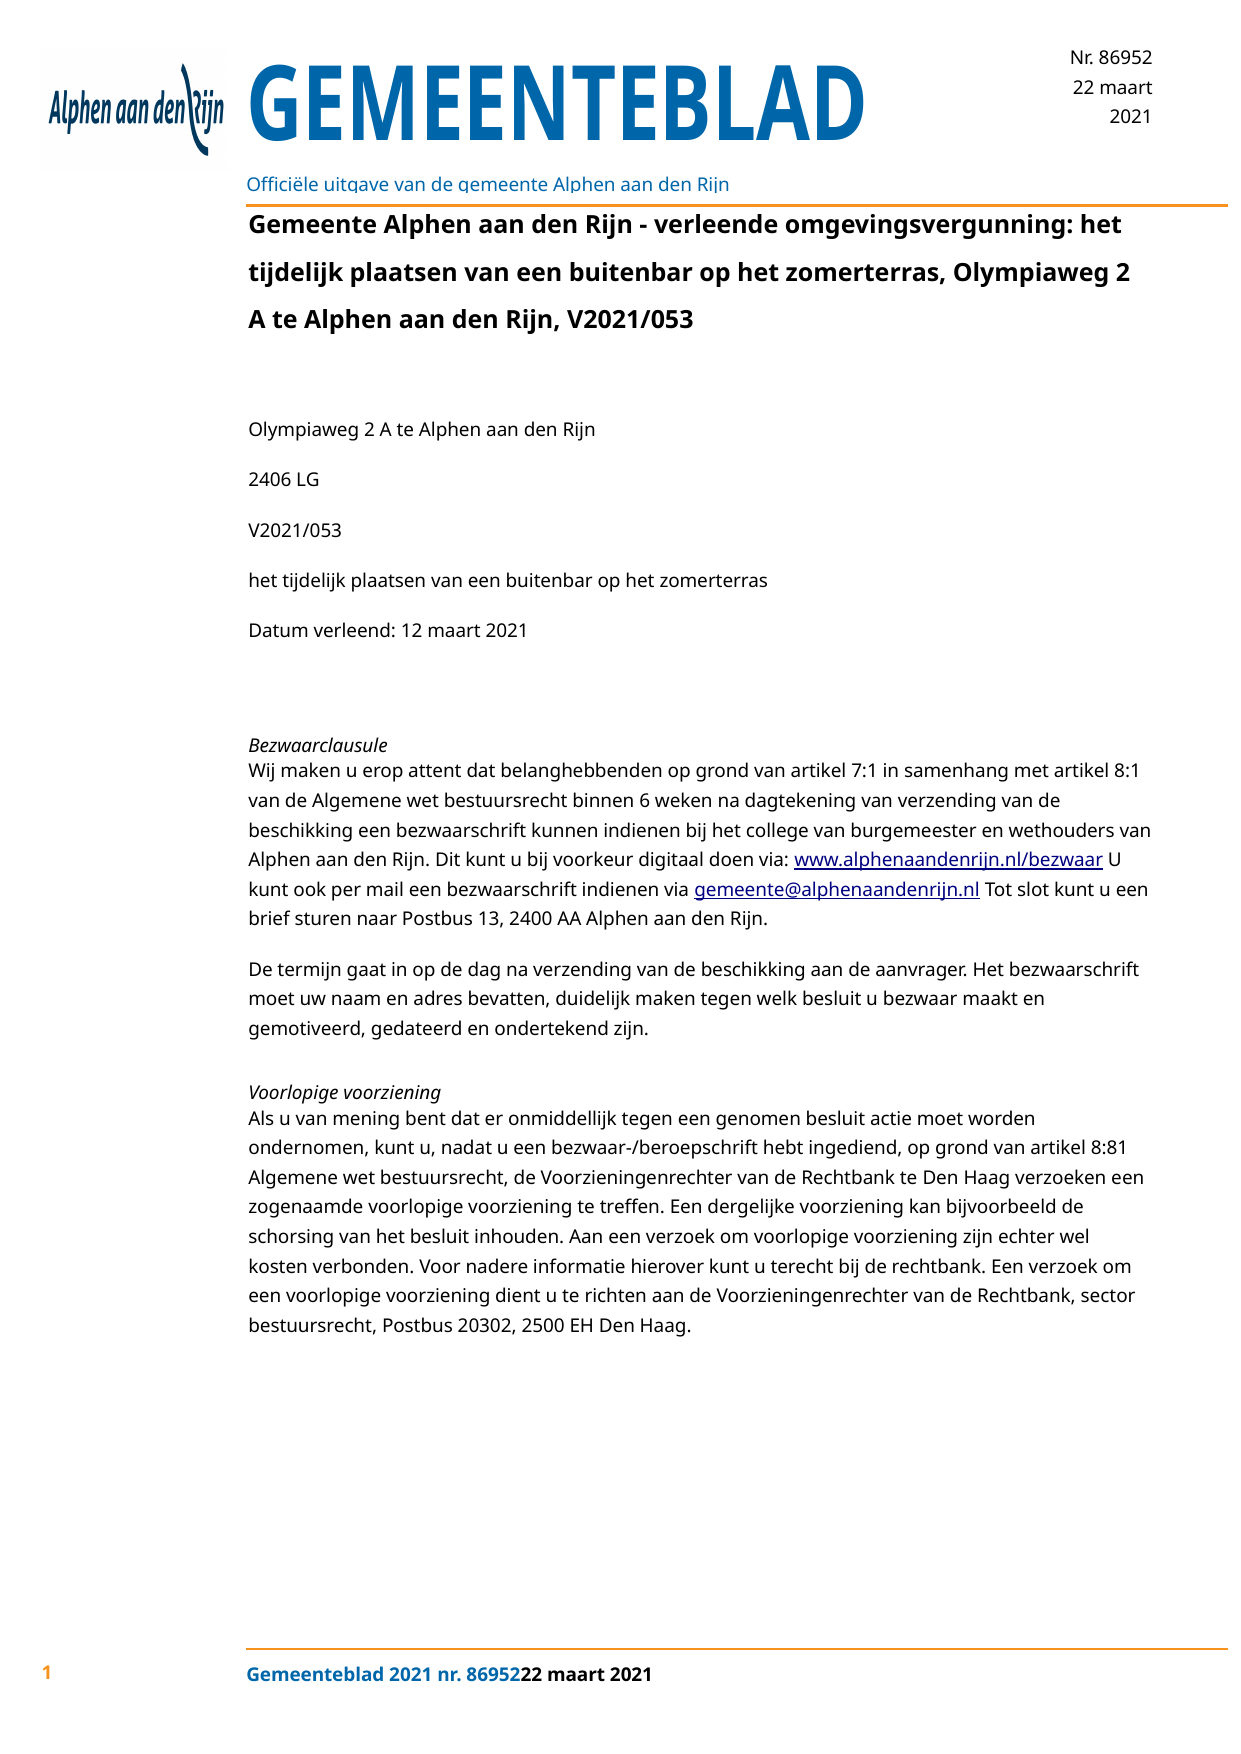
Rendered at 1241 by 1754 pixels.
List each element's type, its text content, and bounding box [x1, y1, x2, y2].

text Gemeente Alphen aan den Rijn - verleende omgevingsvergunning: het tijdelijk plaatsen van een buitenbar op het zomerterras, Olympiaweg 2 A te Alphen aan den Rijn, V2021/053 [248, 207, 1152, 336]
text 2406 LG [248, 466, 1152, 492]
text De termijn gaat in op de dag na verzending van de beschikking aan de aanvrager. Het bezwaarschrift moet uw naam en adres bevatten, duidelijk maken tegen welk besluit u bezwaar maakt en gemotiveerd, gedateerd en ondertekend zijn. [248, 956, 1152, 1041]
text Olympiaweg 2 A te Alphen aan den Rijn [248, 416, 1152, 442]
text Voorlopige voorziening [248, 1079, 1152, 1105]
text het tijdelijk plaatsen van een buitenbar op het zomerterras [248, 567, 1152, 593]
text V2021/053 [248, 517, 1152, 542]
picture [41, 47, 231, 172]
text Datum verleend: 12 maart 2021 [248, 618, 1152, 643]
text Wij maken u erop attent dat belanghebbenden op grond van artikel 7:1 in samenhang met artikel 8:1 van de Algemene wet bestuursrecht binnen 6 weken na dagtekening van verzending van de beschikking een bezwaarschrift kunnen indienen bij het college van burgemeester en wethouders van Alphen aan den Rijn. Dit kunt u bij voorkeur digitaal doen via: www.alphenaandenrijn.nl/bezwaar U kunt ook per mail een bezwaarschrift indienen via gemeente@alphenaandenrijn.nl Tot slot kunt u een brief sturen naar Postbus 13, 2400 AA Alphen aan den Rijn. [248, 758, 1152, 931]
text Bezwaarclausule [248, 732, 1152, 758]
text Als u van mening bent dat er onmiddellijk tegen een genomen besluit actie moet worden ondernomen, kunt u, nadat u een bezwaar-/beroepschrift hebt ingediend, op grond van artikel 8:81 Algemene wet bestuursrecht, de Voorzieningenrechter van de Rechtbank te Den Haag verzoeken een zogenaamde voorlopige voorziening te treffen. Een dergelijke voorziening kan bijvoorbeeld de schorsing van het besluit inhouden. Aan een verzoek om voorlopige voorziening zijn echter wel kosten verbonden. Voor nadere informatie hierover kunt u terecht bij de rechtbank. Een verzoek om een voorlopige voorziening dient u te richten aan de Voorzieningenrechter van de Rechtbank, sector bestuursrecht, Postbus 20302, 2500 EH Den Haag. [248, 1105, 1152, 1338]
